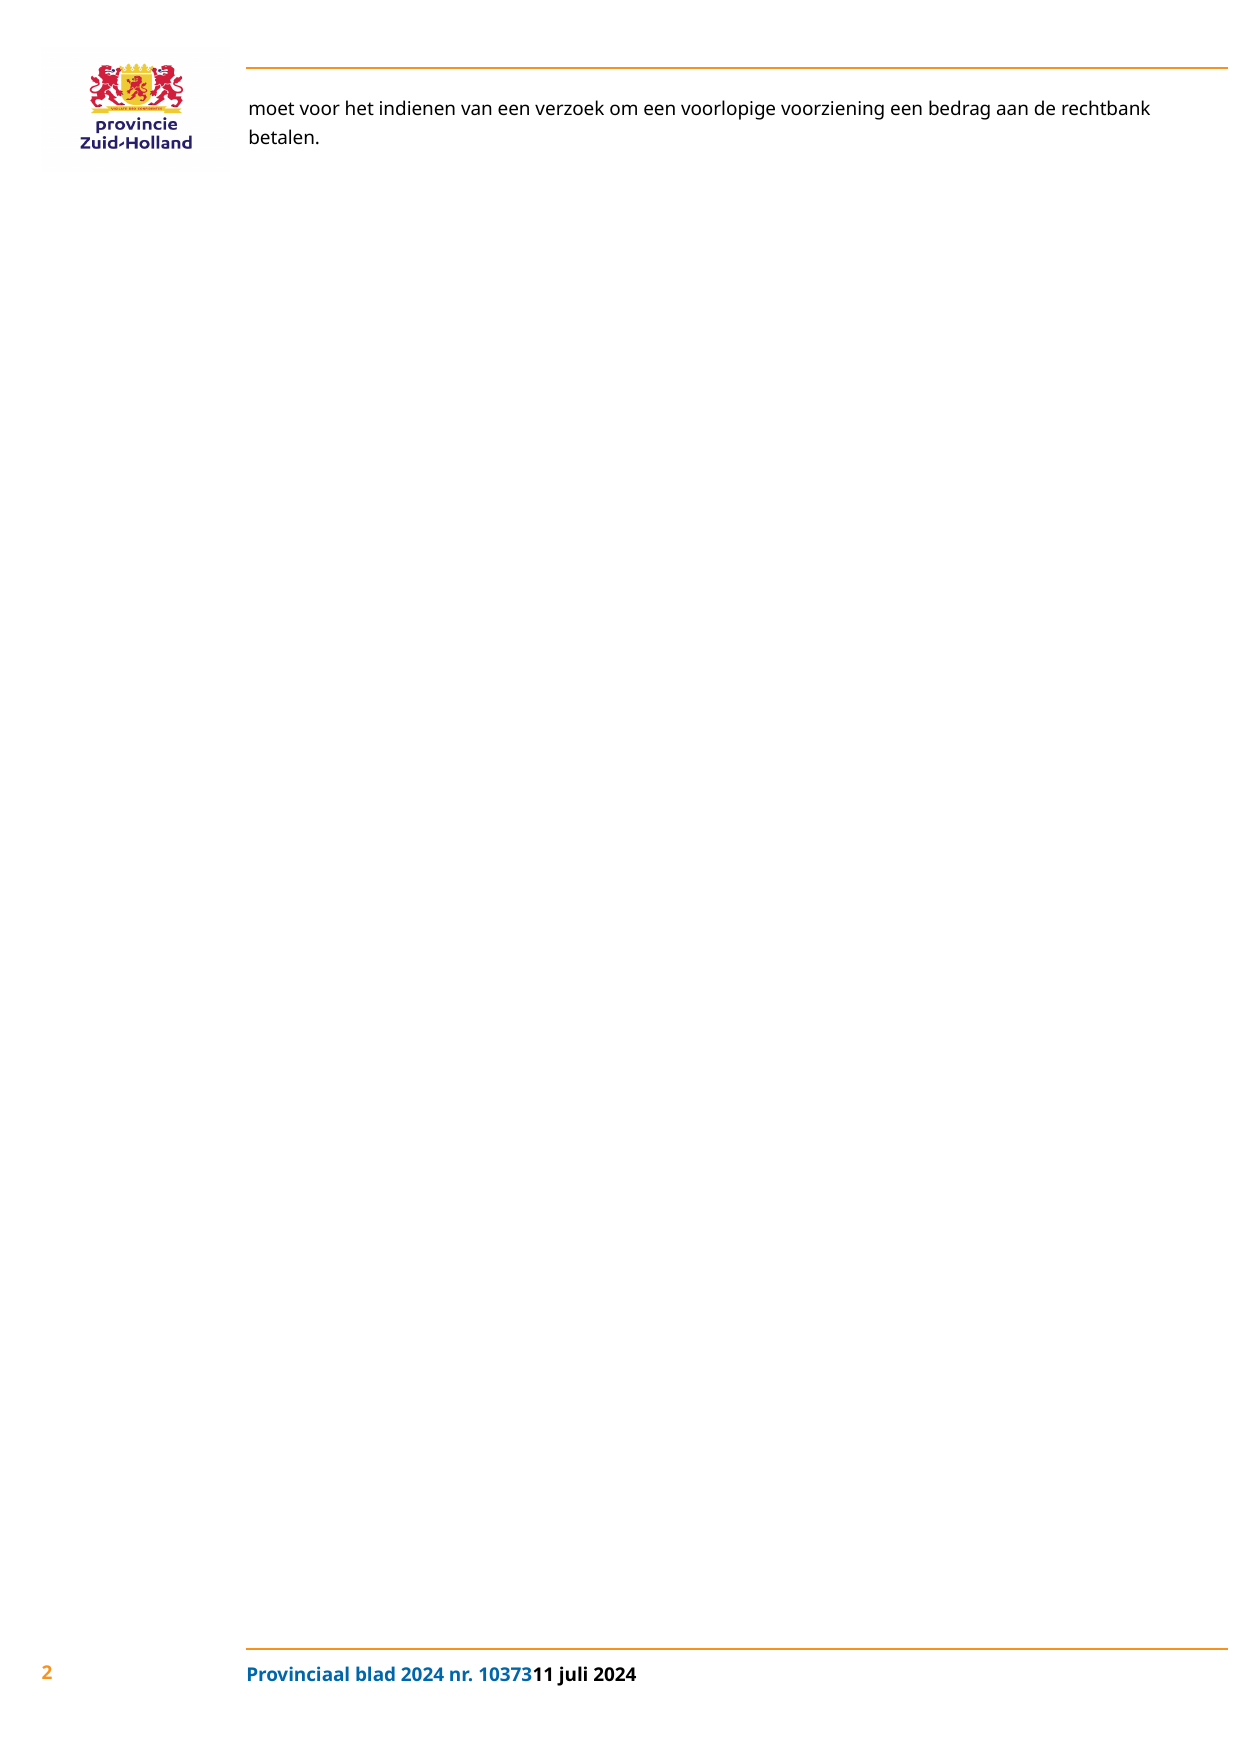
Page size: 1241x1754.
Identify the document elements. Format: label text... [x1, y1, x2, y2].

picture [41, 47, 231, 172]
text moet voor het indienen van een verzoek om een voorlopige voorziening een bedrag aan de rechtbank betalen. [248, 95, 1152, 150]
